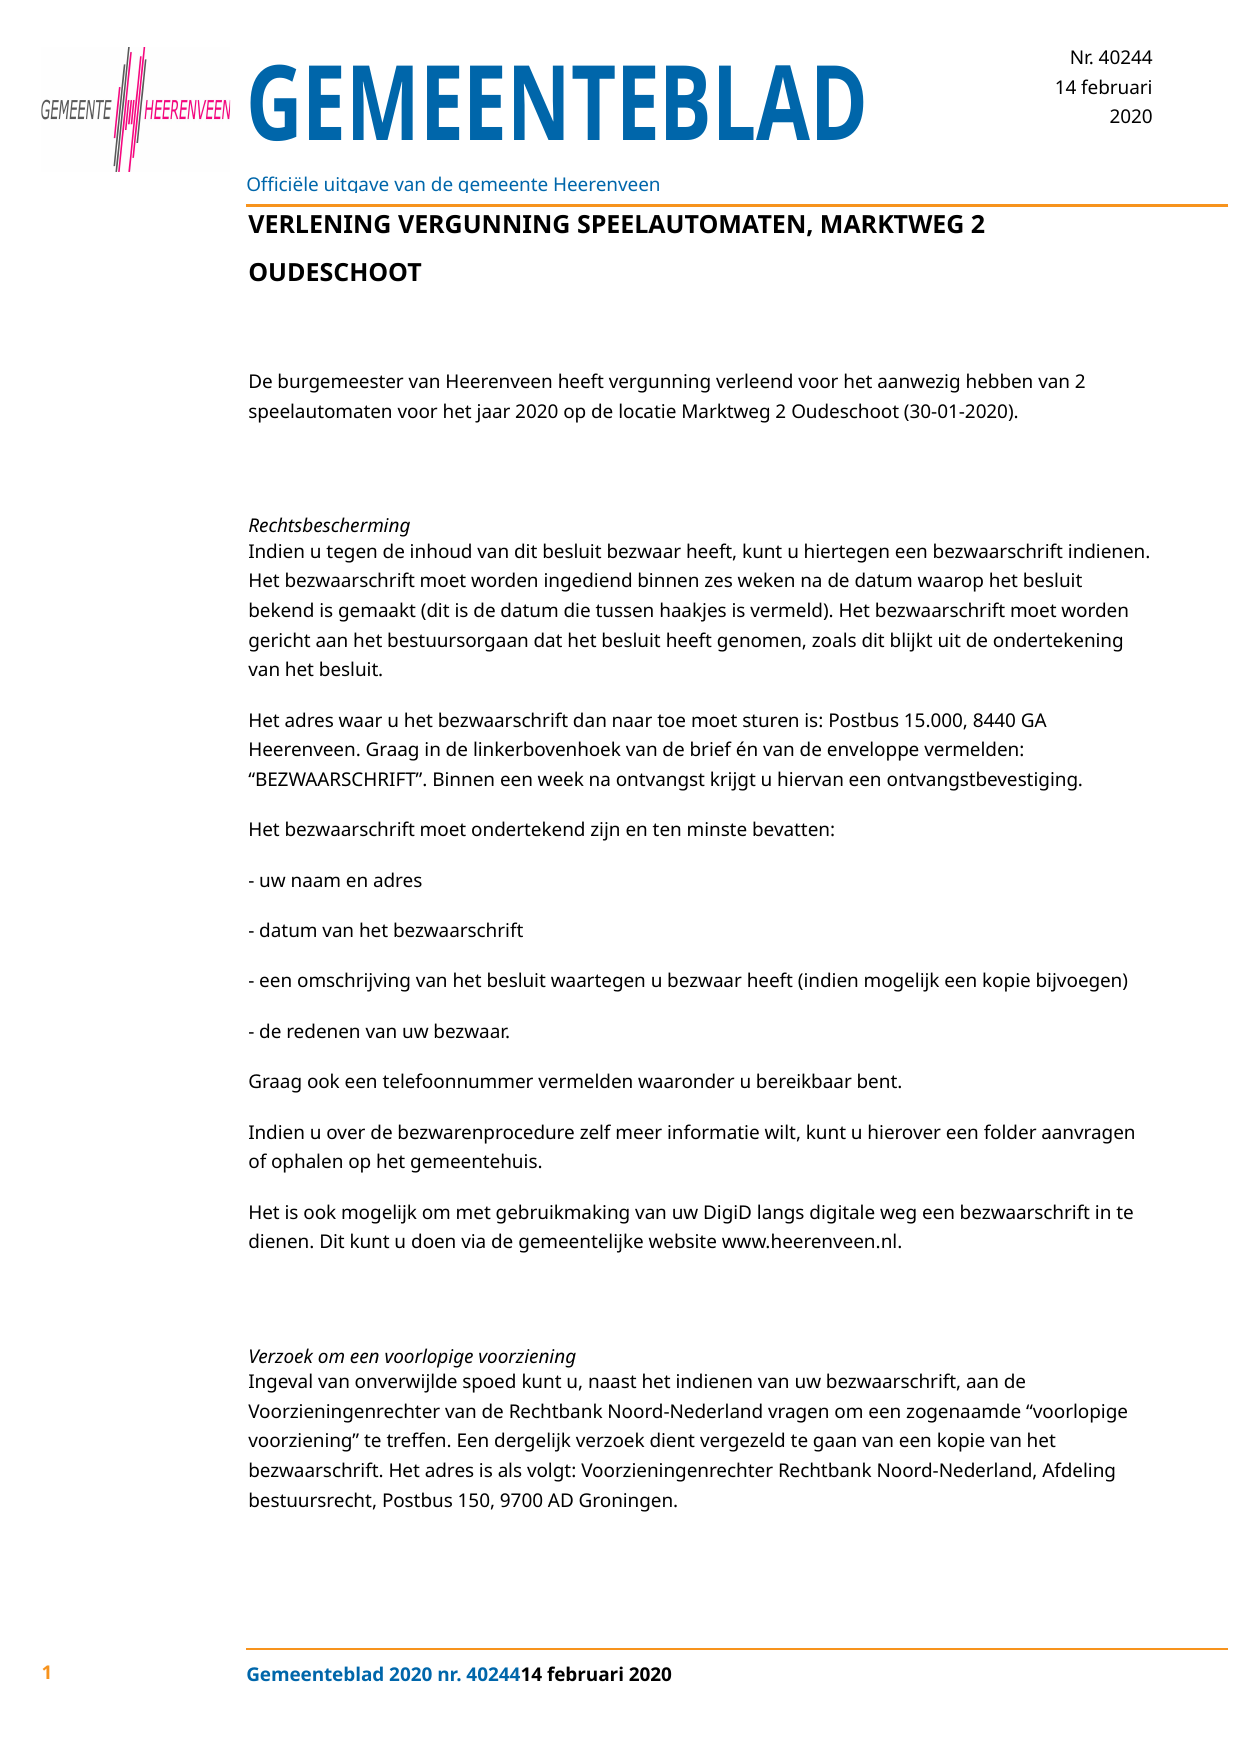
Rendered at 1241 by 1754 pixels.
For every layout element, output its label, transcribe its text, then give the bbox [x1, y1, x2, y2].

text - uw naam en adres [248, 867, 1152, 892]
text Het adres waar u het bezwaarschrift dan naar toe moet sturen is: Postbus 15.000, 8440 GA Heerenveen. Graag in de linkerbovenhoek van de brief én van de enveloppe vermelden: “BEZWAARSCHRIFT”. Binnen een week na ontvangst krijgt u hiervan een ontvangstbevestiging. [248, 707, 1152, 792]
picture [41, 47, 231, 172]
text Rechtsbescherming [248, 512, 1152, 538]
text Het bezwaarschrift moet ondertekend zijn en ten minste bevatten: [248, 816, 1152, 842]
text VERLENING VERGUNNING SPEELAUTOMATEN, MARKTWEG 2 OUDESCHOOT [248, 207, 1152, 288]
text De burgemeester van Heerenveen heeft vergunning verleend voor het aanwezig hebben van 2 speelautomaten voor het jaar 2020 op de locatie Marktweg 2 Oudeschoot (30-01-2020). [248, 368, 1152, 424]
text Indien u tegen de inhoud van dit besluit bezwaar heeft, kunt u hiertegen een bezwaarschrift indienen. Het bezwaarschrift moet worden ingediend binnen zes weken na de datum waarop het besluit bekend is gemaakt (dit is de datum die tussen haakjes is vermeld). Het bezwaarschrift moet worden gericht aan het bestuursorgaan dat het besluit heeft genomen, zoals dit blijkt uit de ondertekening van het besluit. [248, 538, 1152, 682]
text - een omschrijving van het besluit waartegen u bezwaar heeft (indien mogelijk een kopie bijvoegen) [248, 968, 1152, 993]
text Verzoek om een voorlopige voorziening [248, 1343, 1152, 1368]
text - datum van het bezwaarschrift [248, 917, 1152, 943]
text Graag ook een telefoonnummer vermelden waaronder u bereikbaar bent. [248, 1068, 1152, 1094]
text Het is ook mogelijk om met gebruikmaking van uw DigiD langs digitale weg een bezwaarschrift in te dienen. Dit kunt u doen via de gemeentelijke website www.heerenveen.nl. [248, 1199, 1152, 1254]
text - de redenen van uw bezwaar. [248, 1018, 1152, 1044]
text Indien u over de bezwarenprocedure zelf meer informatie wilt, kunt u hierover een folder aanvragen of ophalen op het gemeentehuis. [248, 1119, 1152, 1174]
text Ingeval van onverwijlde spoed kunt u, naast het indienen van uw bezwaarschrift, aan de Voorzieningenrechter van de Rechtbank Noord-Nederland vragen om een zogenaamde “voorlopige voorziening” te treffen. Een dergelijk verzoek dient vergezeld te gaan van een kopie van het bezwaarschrift. Het adres is als volgt: Voorzieningenrechter Rechtbank Noord-Nederland, Afdeling bestuursrecht, Postbus 150, 9700 AD Groningen. [248, 1368, 1152, 1513]
